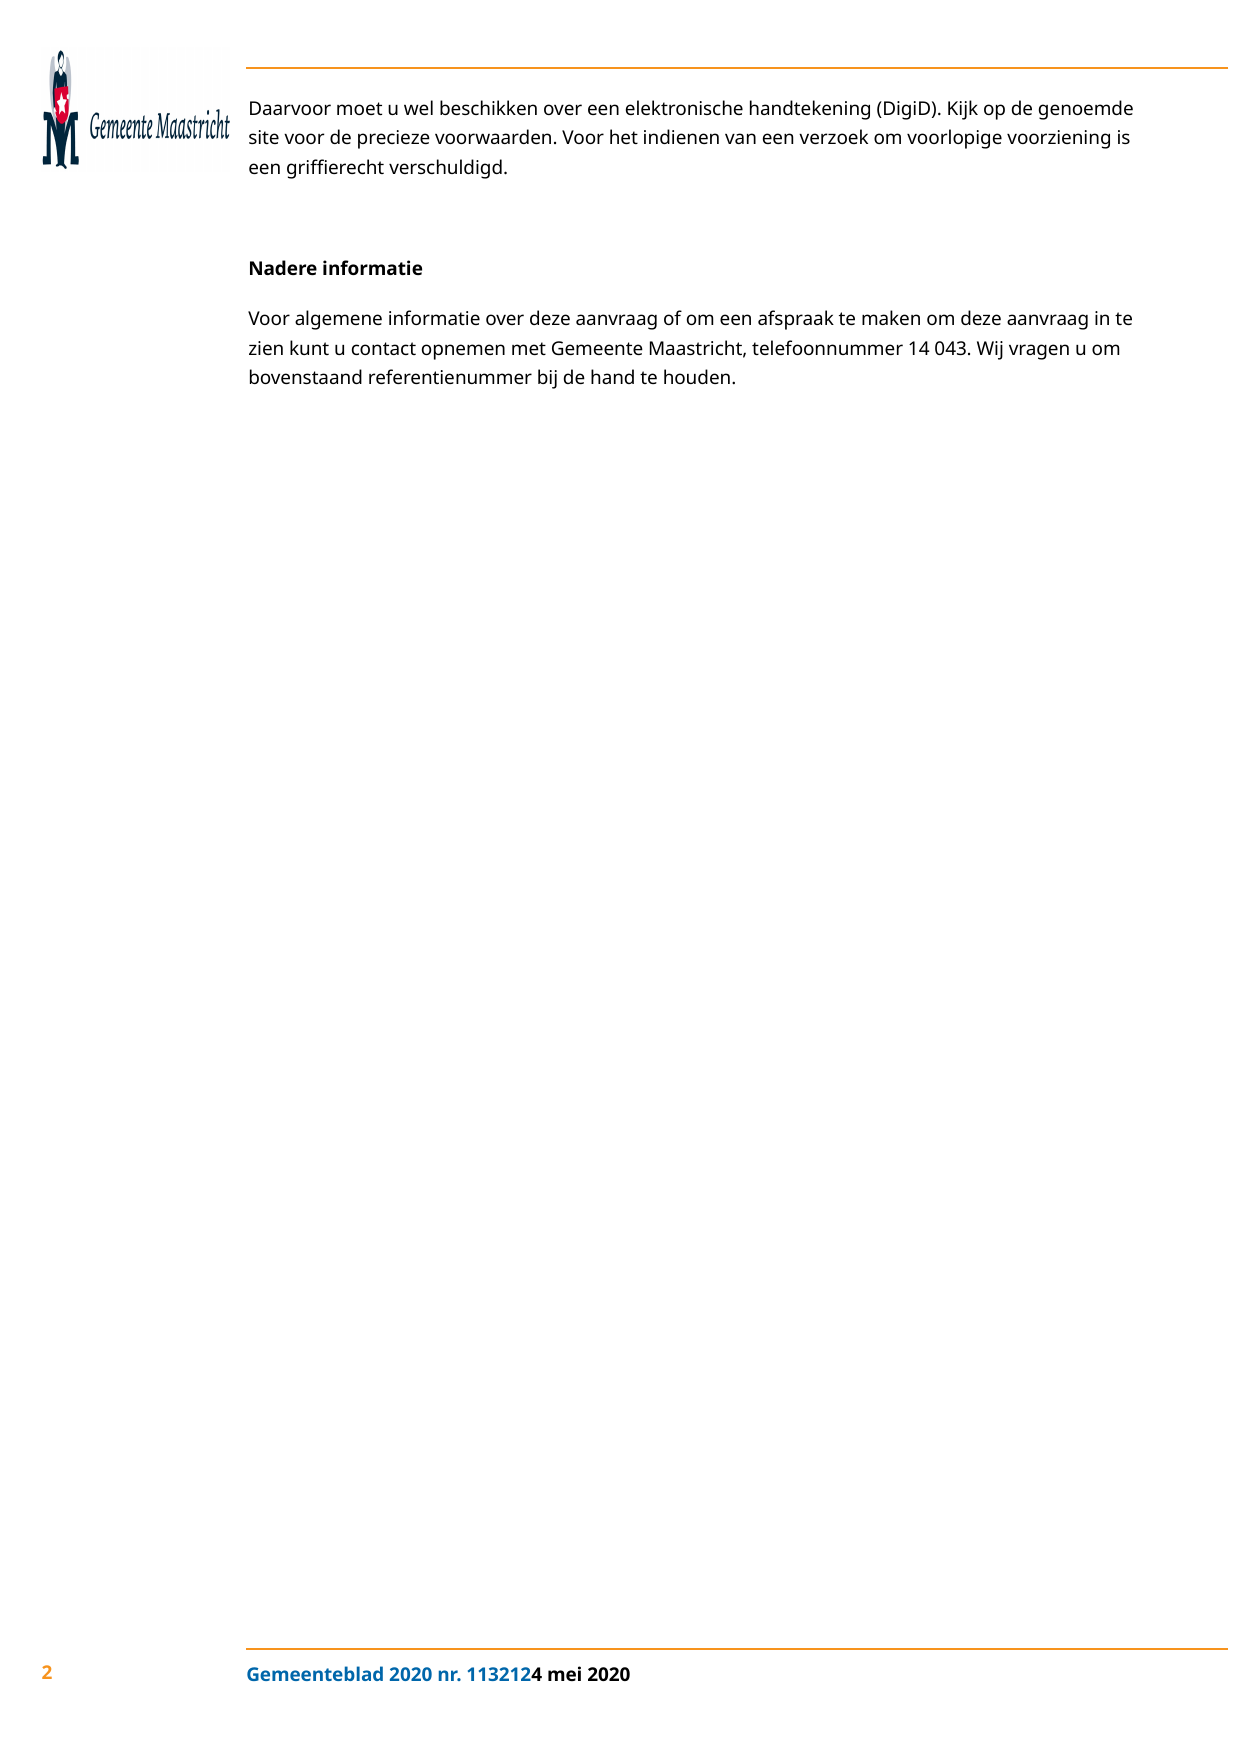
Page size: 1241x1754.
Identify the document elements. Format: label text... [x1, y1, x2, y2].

text Nadere informatie [248, 255, 1152, 281]
picture [41, 47, 231, 172]
text Voor algemene informatie over deze aanvraag of om een afspraak te maken om deze aanvraag in te zien kunt u contact opnemen met Gemeente Maastricht, telefoonnummer 14 043. Wij vragen u om bovenstaand referentienummer bij de hand te houden. [248, 305, 1152, 390]
text Daarvoor moet u wel beschikken over een elektronische handtekening (DigiD). Kijk op de genoemde site voor de precieze voorwaarden. Voor het indienen van een verzoek om voorlopige voorziening is een griffierecht verschuldigd. [248, 95, 1152, 180]
